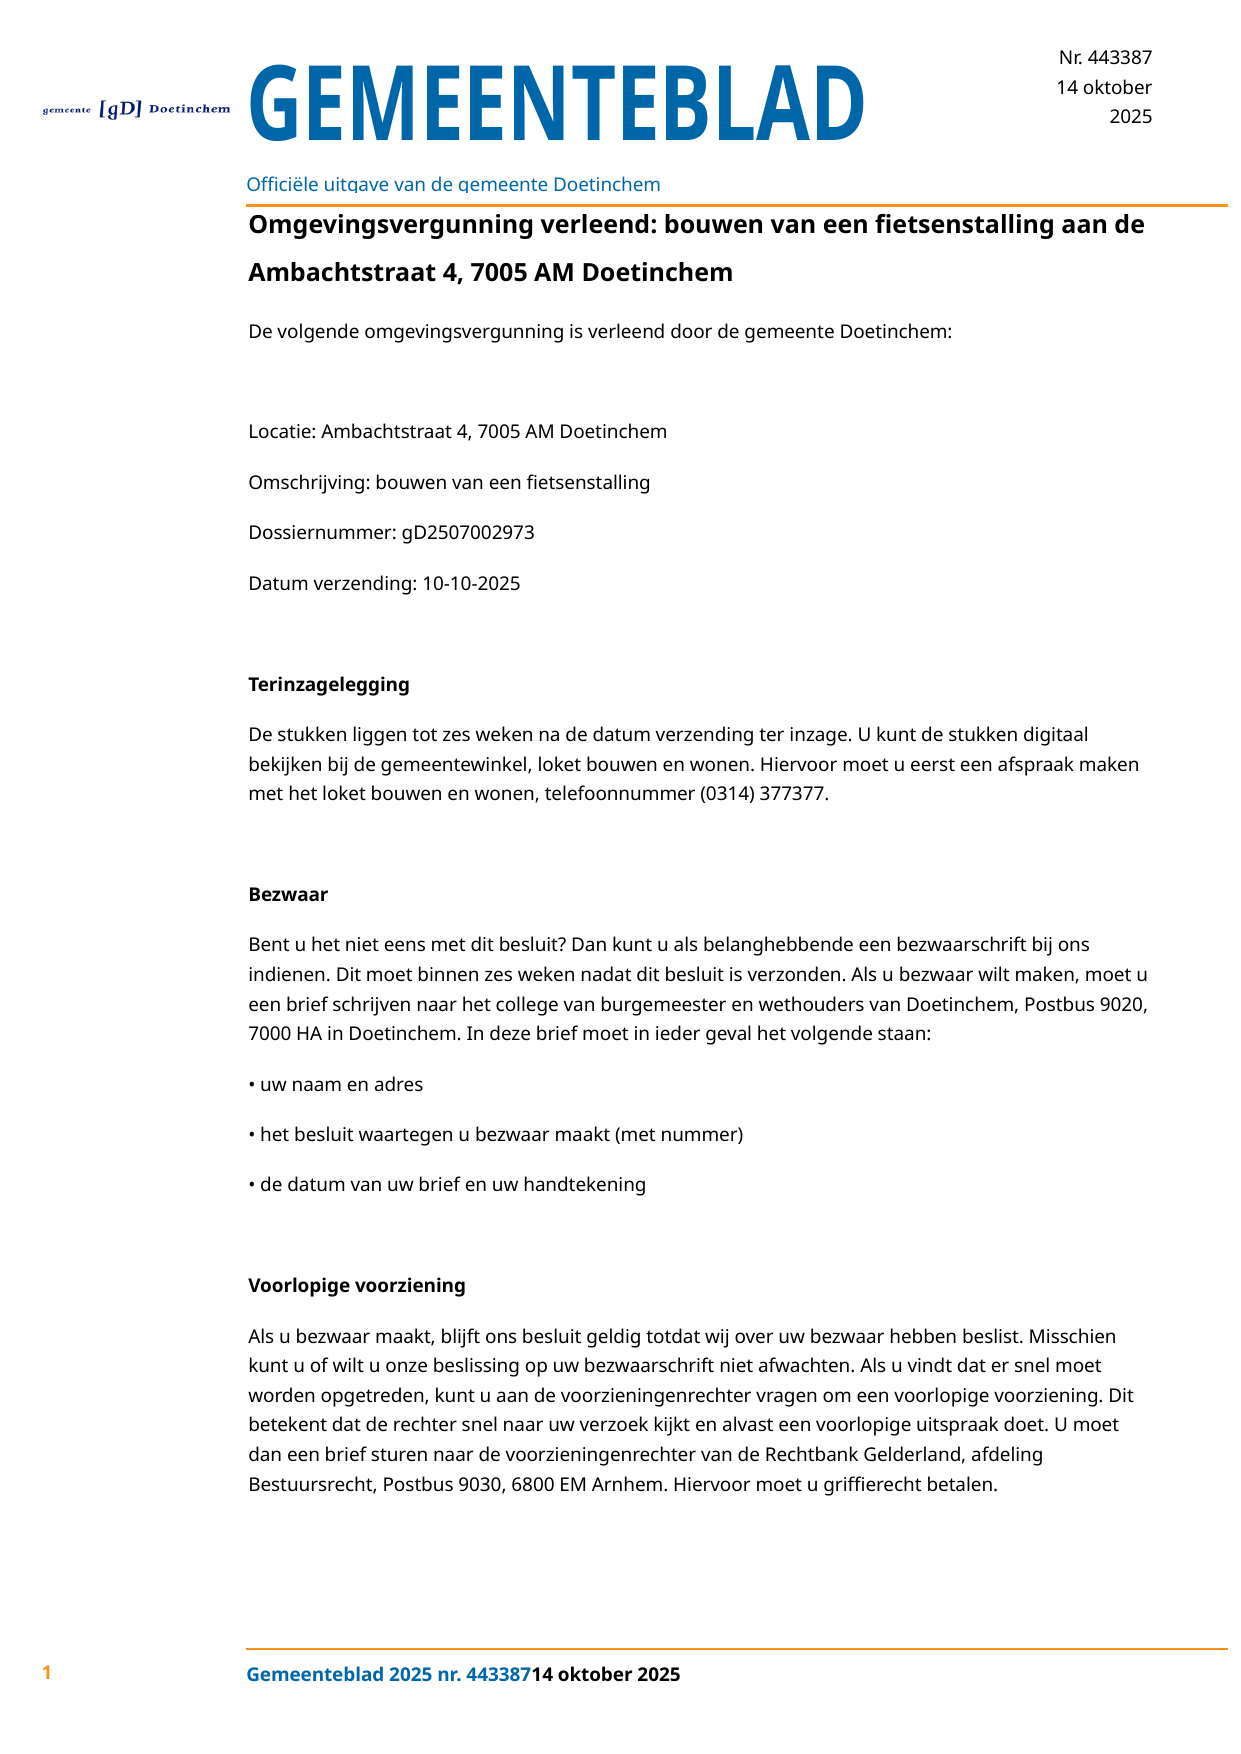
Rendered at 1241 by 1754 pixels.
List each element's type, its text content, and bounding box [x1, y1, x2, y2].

text Dossiernummer: gD2507002973 [248, 519, 1152, 545]
text Bent u het niet eens met dit besluit? Dan kunt u als belanghebbende een bezwaarschrift bij ons indienen. Dit moet binnen zes weken nadat dit besluit is verzonden. Als u bezwaar wilt maken, moet u een brief schrijven naar het college van burgemeester en wethouders van Doetinchem, Postbus 9020, 7000 HA in Doetinchem. In deze brief moet in ieder geval het volgende staan: [248, 932, 1152, 1046]
text Datum verzending: 10-10-2025 [248, 570, 1152, 596]
text Locatie: Ambachtstraat 4, 7005 AM Doetinchem [248, 419, 1152, 444]
text Omgevingsvergunning verleend: bouwen van een fietsenstalling aan de Ambachtstraat 4, 7005 AM Doetinchem [248, 207, 1152, 288]
text Omschrijving: bouwen van een fietsenstalling [248, 469, 1152, 495]
text Bezwaar [248, 881, 1152, 907]
text • het besluit waartegen u bezwaar maakt (met nummer) [248, 1121, 1152, 1147]
text Voorlopige voorziening [248, 1272, 1152, 1298]
picture [41, 47, 231, 172]
text • uw naam en adres [248, 1071, 1152, 1097]
text Als u bezwaar maakt, blijft ons besluit geldig totdat wij over uw bezwaar hebben beslist. Misschien kunt u of wilt u onze beslissing op uw bezwaarschrift niet afwachten. Als u vindt dat er snel moet worden opgetreden, kunt u aan de voorzieningenrechter vragen om een voorlopige voorziening. Dit betekent dat de rechter snel naar uw verzoek kijkt en alvast een voorlopige uitspraak doet. U moet dan een brief sturen naar de voorzieningenrechter van de Rechtbank Gelderland, afdeling Bestuursrecht, Postbus 9030, 6800 EM Arnhem. Hiervoor moet u griffierecht betalen. [248, 1323, 1152, 1497]
text De volgende omgevingsvergunning is verleend door de gemeente Doetinchem: [248, 318, 1152, 344]
text De stukken liggen tot zes weken na de datum verzending ter inzage. U kunt de stukken digitaal bekijken bij de gemeentewinkel, loket bouwen en wonen. Hiervoor moet u eerst een afspraak maken met het loket bouwen en wonen, telefoonnummer (0314) 377377. [248, 721, 1152, 806]
text • de datum van uw brief en uw handtekening [248, 1172, 1152, 1197]
text Terinzagelegging [248, 671, 1152, 697]
